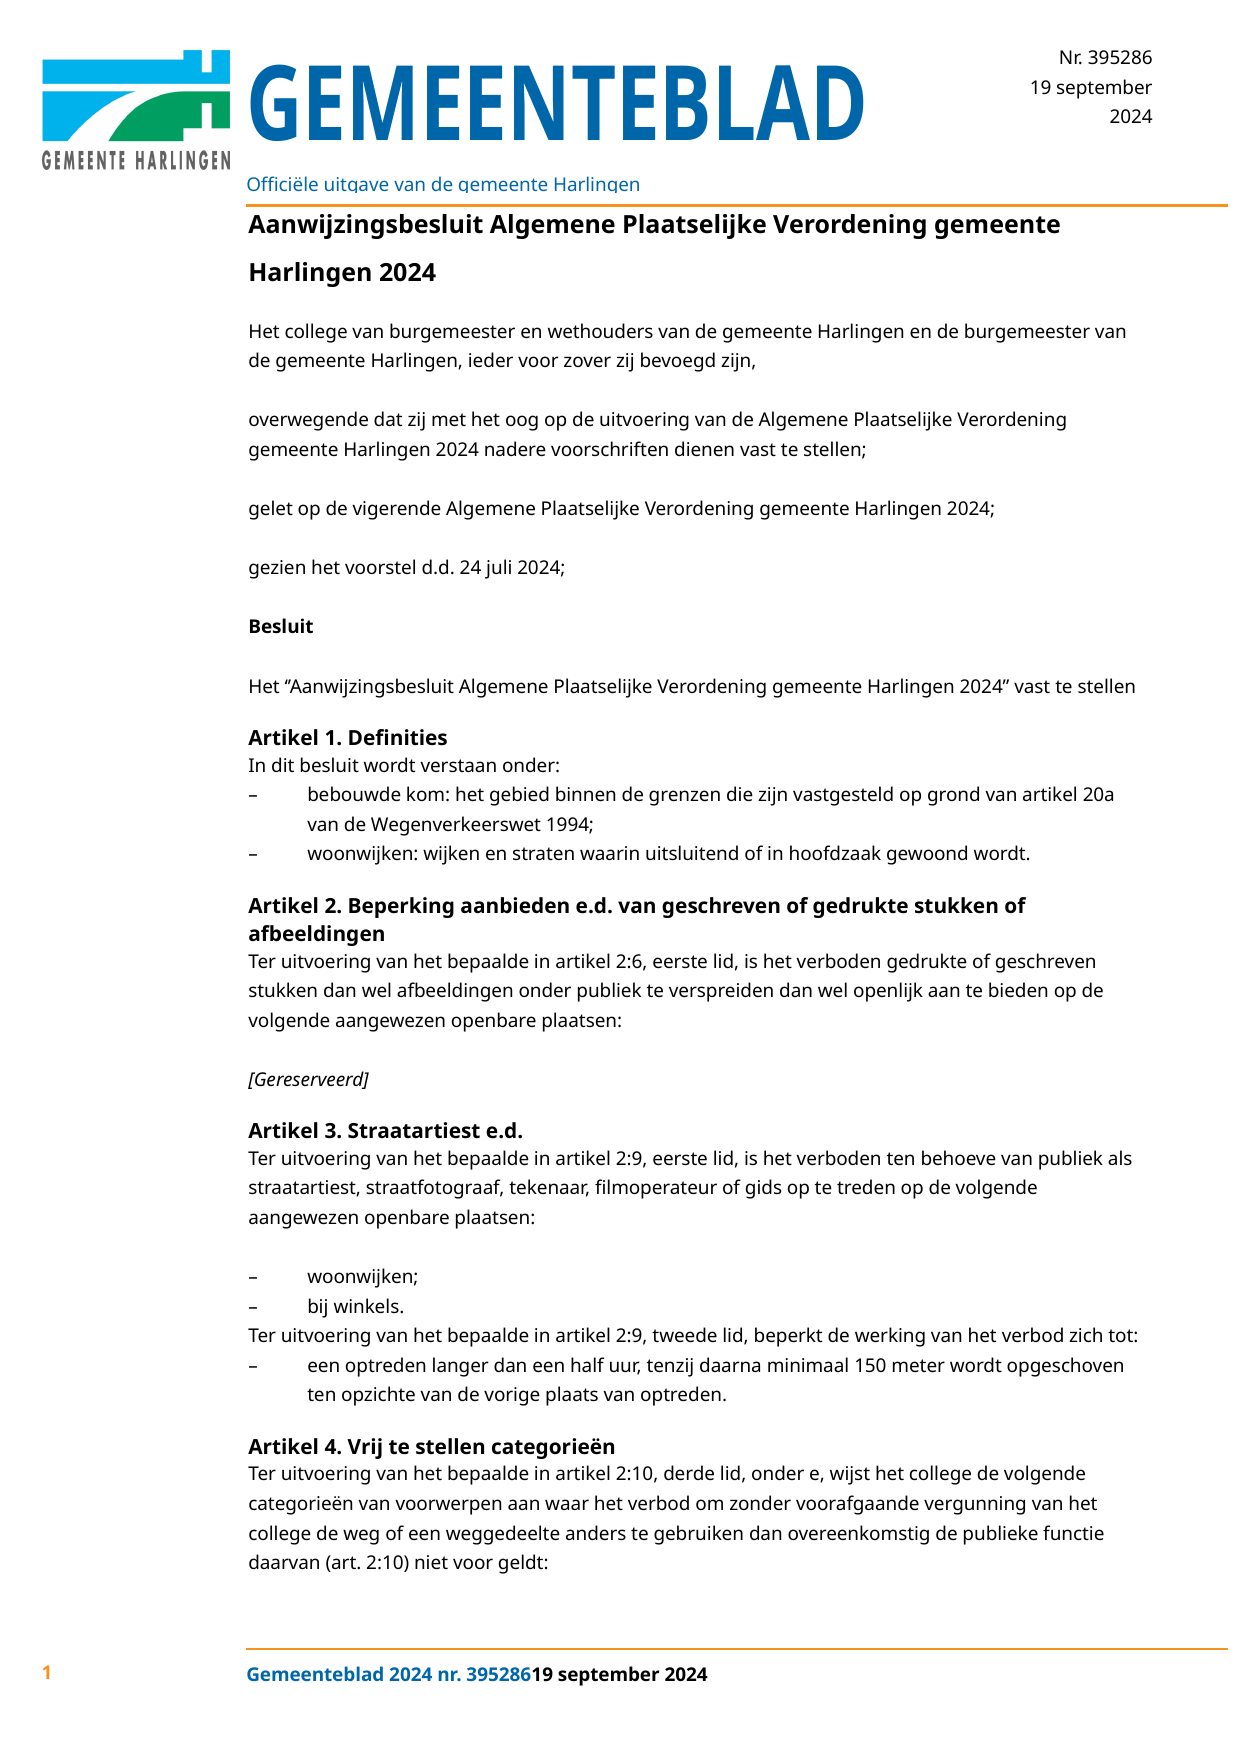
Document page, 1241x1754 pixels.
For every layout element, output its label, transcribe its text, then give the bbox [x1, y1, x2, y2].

text gezien het voorstel d.d. 24 juli 2024; [248, 554, 1152, 580]
text Artikel 1. Definities [248, 723, 1152, 752]
text Aanwijzingsbesluit Algemene Plaatselijke Verordening gemeente Harlingen 2024 [248, 207, 1152, 288]
text In dit besluit wordt verstaan onder: [248, 752, 1152, 777]
text Ter uitvoering van het bepaalde in artikel 2:6, eerste lid, is het verboden gedrukte of geschreven stukken dan wel afbeeldingen onder publiek te verspreiden dan wel openlijk aan te bieden op de volgende aangewezen openbare plaatsen: [248, 948, 1152, 1033]
text overwegende dat zij met het oog op de uitvoering van de Algemene Plaatselijke Verordening gemeente Harlingen 2024 nadere voorschriften dienen vast te stellen; [248, 407, 1152, 462]
picture [41, 47, 231, 172]
text gelet op de vigerende Algemene Plaatselijke Verordening gemeente Harlingen 2024; [248, 495, 1152, 521]
text Artikel 3. Straatartiest e.d. [248, 1117, 1152, 1145]
text Besluit [248, 614, 1152, 639]
text Ter uitvoering van het bepaalde in artikel 2:9, tweede lid, beperkt de werking van het verbod zich tot: [248, 1322, 1152, 1348]
list woonwijken; [248, 1263, 1152, 1289]
text Artikel 2. Beperking aanbieden e.d. van geschreven of gedrukte stukken of afbeeldingen [248, 891, 1152, 948]
text Artikel 4. Vrij te stellen categorieën [248, 1432, 1152, 1461]
text Het college van burgemeester en wethouders van de gemeente Harlingen en de burgemeester van de gemeente Harlingen, ieder voor zover zij bevoegd zijn, [248, 318, 1152, 373]
list bij winkels. [248, 1293, 1152, 1319]
text Ter uitvoering van het bepaalde in artikel 2:9, eerste lid, is het verboden ten behoeve van publiek als straatartiest, straatfotograaf, tekenaar, filmoperateur of gids op te treden op de volgende aangewezen openbare plaatsen: [248, 1145, 1152, 1230]
list bebouwde kom: het gebied binnen de grenzen die zijn vastgesteld op grond van artikel 20a van de Wegenverkeerswet 1994; [248, 781, 1152, 837]
text [Gereserveerd] [248, 1066, 1152, 1092]
text Het ‘’Aanwijzingsbesluit Algemene Plaatselijke Verordening gemeente Harlingen 2024” vast te stellen [248, 673, 1152, 699]
text Ter uitvoering van het bepaalde in artikel 2:10, derde lid, onder e, wijst het college de volgende categorieën van voorwerpen aan waar het verbod om zonder voorafgaande vergunning van het college de weg of een weggedeelte anders te gebruiken dan overeenkomstig de publieke functie daarvan (art. 2:10) niet voor geldt: [248, 1461, 1152, 1575]
list woonwijken: wijken en straten waarin uitsluitend of in hoofdzaak gewoond wordt. [248, 841, 1152, 866]
list een optreden langer dan een half uur, tenzij daarna minimaal 150 meter wordt opgeschoven ten opzichte van de vorige plaats van optreden. [248, 1352, 1152, 1407]
